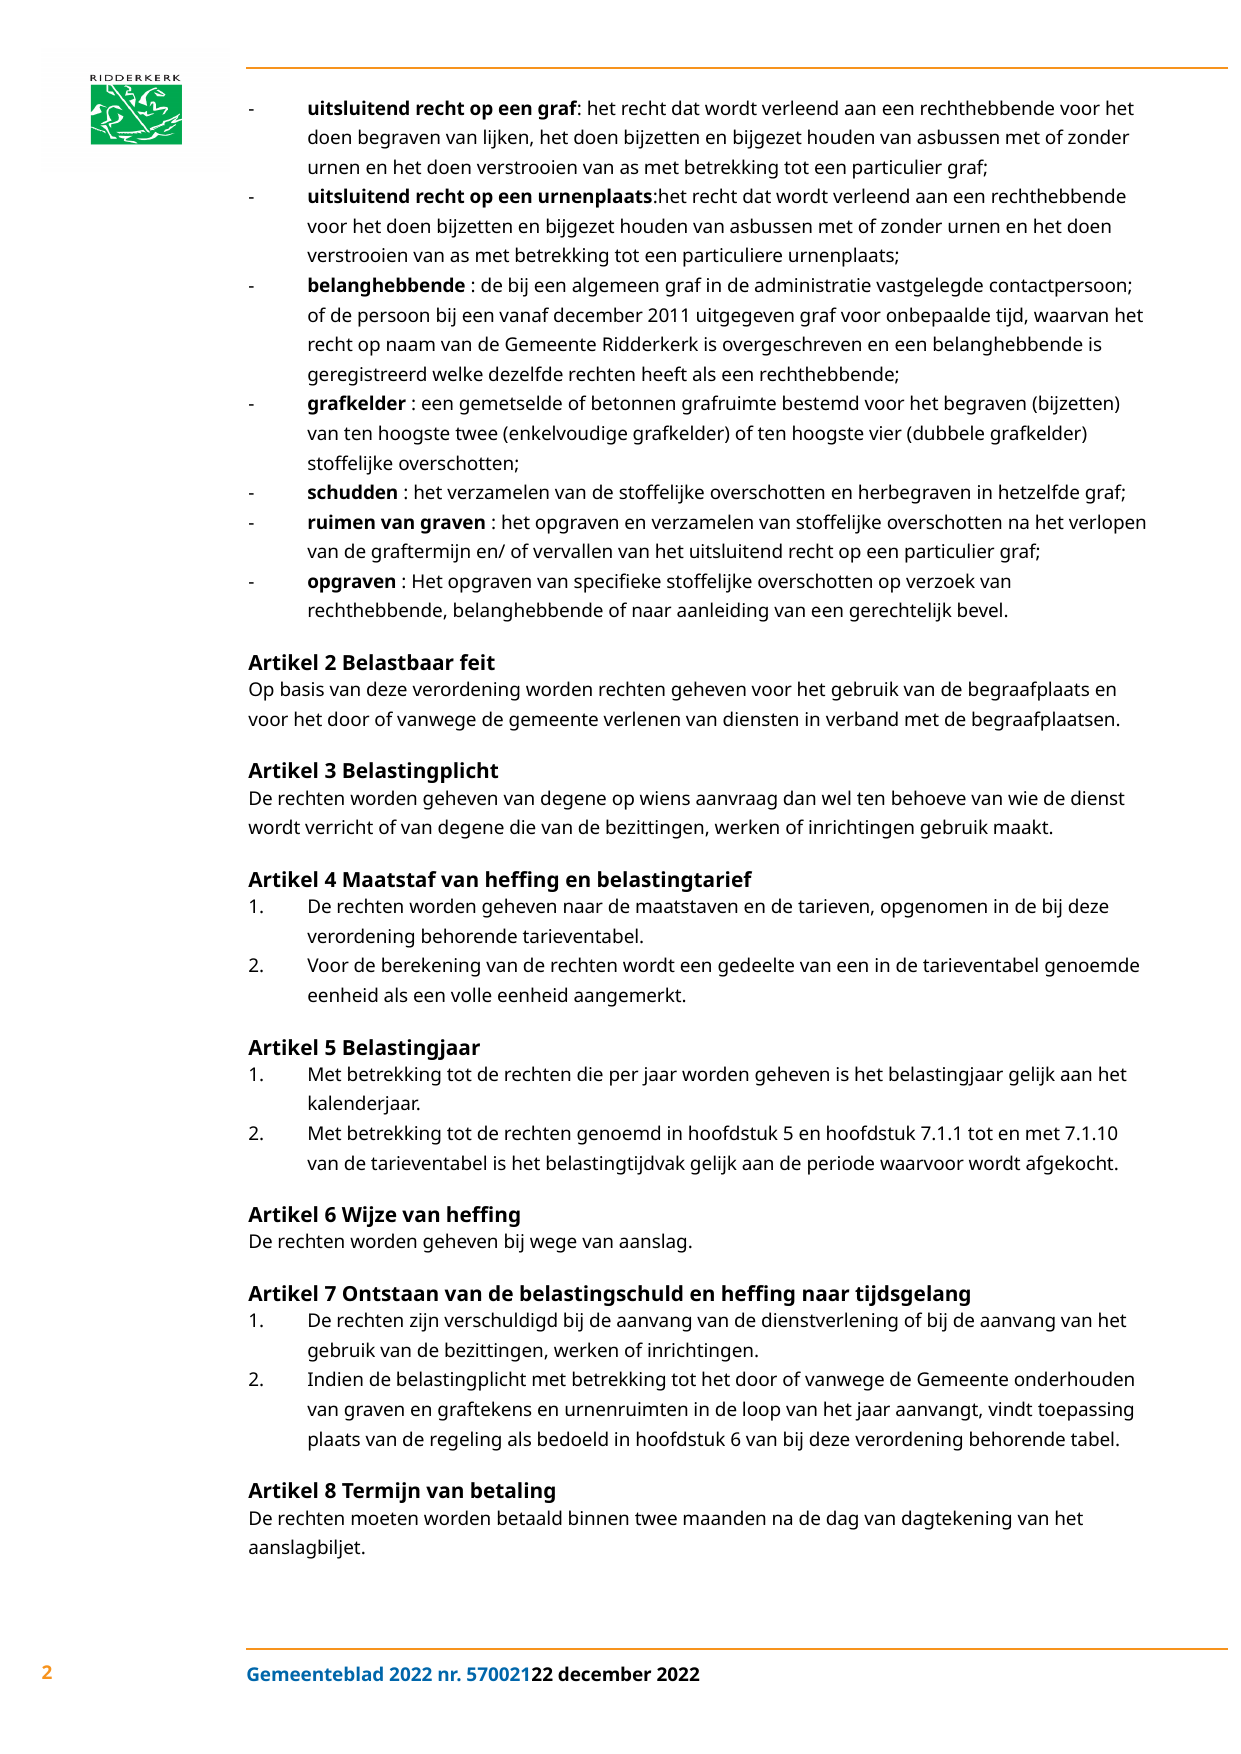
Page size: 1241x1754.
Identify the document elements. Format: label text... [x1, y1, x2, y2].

text Artikel 8 Termijn van betaling [248, 1476, 1152, 1505]
list schudden : het verzamelen van de stoffelijke overschotten en herbegraven in hetzelfde graf; [248, 479, 1152, 505]
list Indien de belastingplicht met betrekking tot het door of vanwege de Gemeente onderhouden van graven en graftekens en urnenruimten in de loop van het jaar aanvangt, vindt toepassing plaats van de regeling als bedoeld in hoofdstuk 6 van bij deze verordening behorende tabel. [248, 1367, 1152, 1452]
list uitsluitend recht op een graf: het recht dat wordt verleend aan een rechthebbende voor het doen begraven van lijken, het doen bijzetten en bijgezet houden van asbussen met of zonder urnen en het doen verstrooien van as met betrekking tot een particulier graf; [248, 95, 1152, 180]
text Artikel 4 Maatstaf van heffing en belastingtarief [248, 865, 1152, 893]
list Met betrekking tot de rechten genoemd in hoofdstuk 5 en hoofdstuk 7.1.1 tot en met 7.1.10 van de tarieventabel is het belastingtijdvak gelijk aan de periode waarvoor wordt afgekocht. [248, 1120, 1152, 1176]
text Artikel 6 Wijze van heffing [248, 1200, 1152, 1229]
text Artikel 2 Belastbaar feit [248, 648, 1152, 677]
picture [41, 47, 231, 172]
list opgraven : Het opgraven van specifieke stoffelijke overschotten op verzoek van rechthebbende, belanghebbende of naar aanleiding van een gerechtelijk bevel. [248, 568, 1152, 623]
text Artikel 5 Belastingjaar [248, 1033, 1152, 1061]
text Artikel 7 Ontstaan van de belastingschuld en heffing naar tijdsgelang [248, 1279, 1152, 1307]
list De rechten zijn verschuldigd bij de aanvang van de dienstverlening of bij de aanvang van het gebruik van de bezittingen, werken of inrichtingen. [248, 1307, 1152, 1363]
list Voor de berekening van de rechten wordt een gedeelte van een in de tarieventabel genoemde eenheid als een volle eenheid aangemerkt. [248, 953, 1152, 1008]
text De rechten moeten worden betaald binnen twee maanden na de dag van dagtekening van het aanslagbiljet. [248, 1505, 1152, 1560]
text De rechten worden geheven bij wege van aanslag. [248, 1229, 1152, 1254]
list Met betrekking tot de rechten die per jaar worden geheven is het belastingjaar gelijk aan het kalenderjaar. [248, 1061, 1152, 1116]
list grafkelder : een gemetselde of betonnen grafruimte bestemd voor het begraven (bijzetten) van ten hoogste twee (enkelvoudige grafkelder) of ten hoogste vier (dubbele grafkelder) stoffelijke overschotten; [248, 391, 1152, 476]
text De rechten worden geheven van degene op wiens aanvraag dan wel ten behoeve van wie de dienst wordt verricht of van degene die van de bezittingen, werken of inrichtingen gebruik maakt. [248, 785, 1152, 840]
list De rechten worden geheven naar de maatstaven en de tarieven, opgenomen in de bij deze verordening behorende tarieventabel. [248, 893, 1152, 949]
text Op basis van deze verordening worden rechten geheven voor het gebruik van de begraafplaats en voor het door of vanwege de gemeente verlenen van diensten in verband met de begraafplaatsen. [248, 677, 1152, 732]
list ruimen van graven : het opgraven en verzamelen van stoffelijke overschotten na het verlopen van de graftermijn en/ of vervallen van het uitsluitend recht op een particulier graf; [248, 509, 1152, 564]
list belanghebbende : de bij een algemeen graf in de administratie vastgelegde contactpersoon; of de persoon bij een vanaf december 2011 uitgegeven graf voor onbepaalde tijd, waarvan het recht op naam van de Gemeente Ridderkerk is overgeschreven en een belanghebbende is geregistreerd welke dezelfde rechten heeft als een rechthebbende; [248, 272, 1152, 387]
text Artikel 3 Belastingplicht [248, 757, 1152, 785]
list uitsluitend recht op een urnenplaats:het recht dat wordt verleend aan een rechthebbende voor het doen bijzetten en bijgezet houden van asbussen met of zonder urnen en het doen verstrooien van as met betrekking tot een particuliere urnenplaats; [248, 183, 1152, 268]
